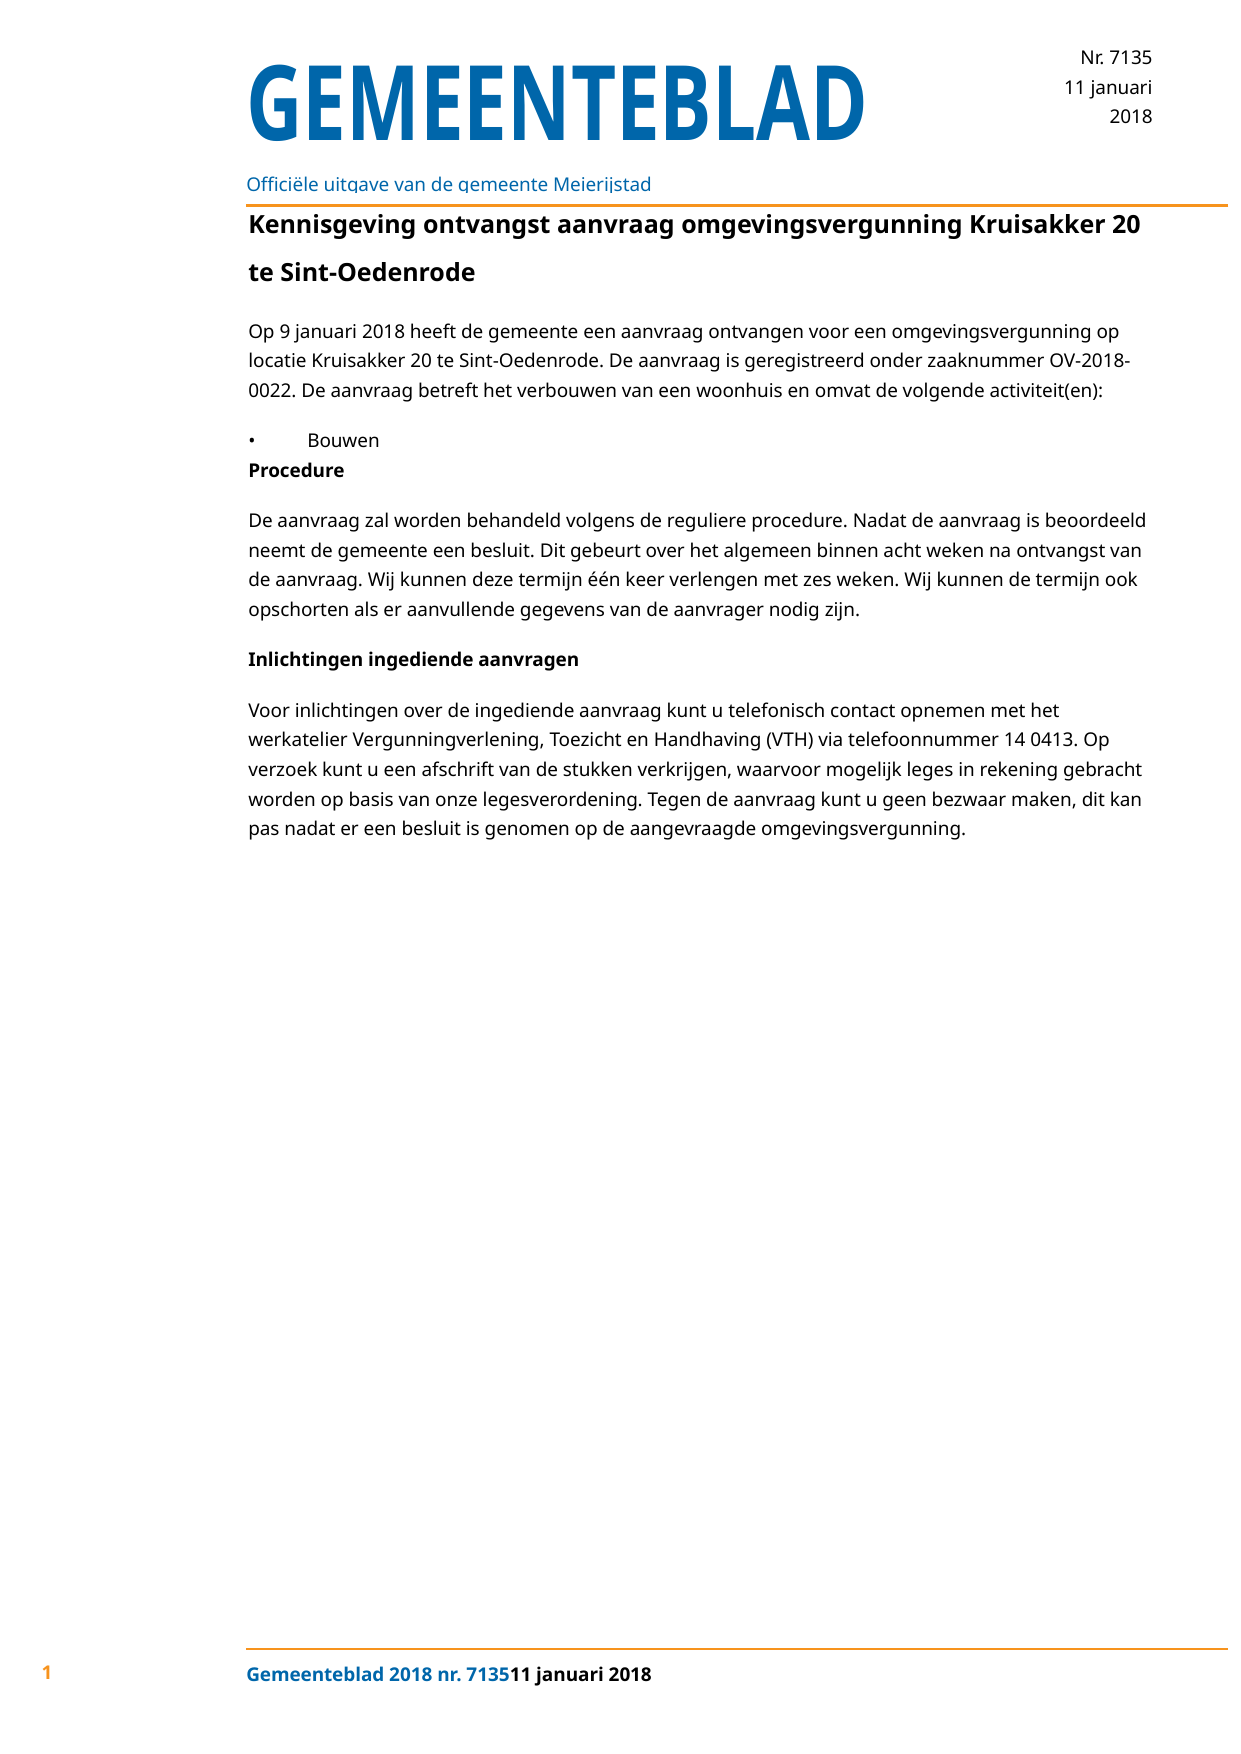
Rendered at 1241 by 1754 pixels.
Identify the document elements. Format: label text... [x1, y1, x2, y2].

text Kennisgeving ontvangst aanvraag omgevingsvergunning Kruisakker 20 te Sint-Oedenrode [248, 207, 1152, 288]
text De aanvraag zal worden behandeld volgens de reguliere procedure. Nadat de aanvraag is beoordeeld neemt de gemeente een besluit. Dit gebeurt over het algemeen binnen acht weken na ontvangst van de aanvraag. Wij kunnen deze termijn één keer verlengen met zes weken. Wij kunnen de termijn ook opschorten als er aanvullende gegevens van de aanvrager nodig zijn. [248, 507, 1152, 622]
picture [41, 47, 231, 172]
list Bouwen [248, 427, 1152, 453]
text Voor inlichtingen over de ingediende aanvraag kunt u telefonisch contact opnemen met het werkatelier Vergunningverlening, Toezicht en Handhaving (VTH) via telefoonnummer 14 0413. Op verzoek kunt u een afschrift van de stukken verkrijgen, waarvoor mogelijk leges in rekening gebracht worden op basis van onze legesverordening. Tegen de aanvraag kunt u geen bezwaar maken, dit kan pas nadat er een besluit is genomen op de aangevraagde omgevingsvergunning. [248, 697, 1152, 841]
text Inlichtingen ingediende aanvragen [248, 647, 1152, 672]
text Procedure [248, 457, 1152, 483]
text Op 9 januari 2018 heeft de gemeente een aanvraag ontvangen voor een omgevingsvergunning op locatie Kruisakker 20 te Sint-Oedenrode. De aanvraag is geregistreerd onder zaaknummer OV-2018-0022. De aanvraag betreft het verbouwen van een woonhuis en omvat de volgende activiteit(en): [248, 318, 1152, 403]
